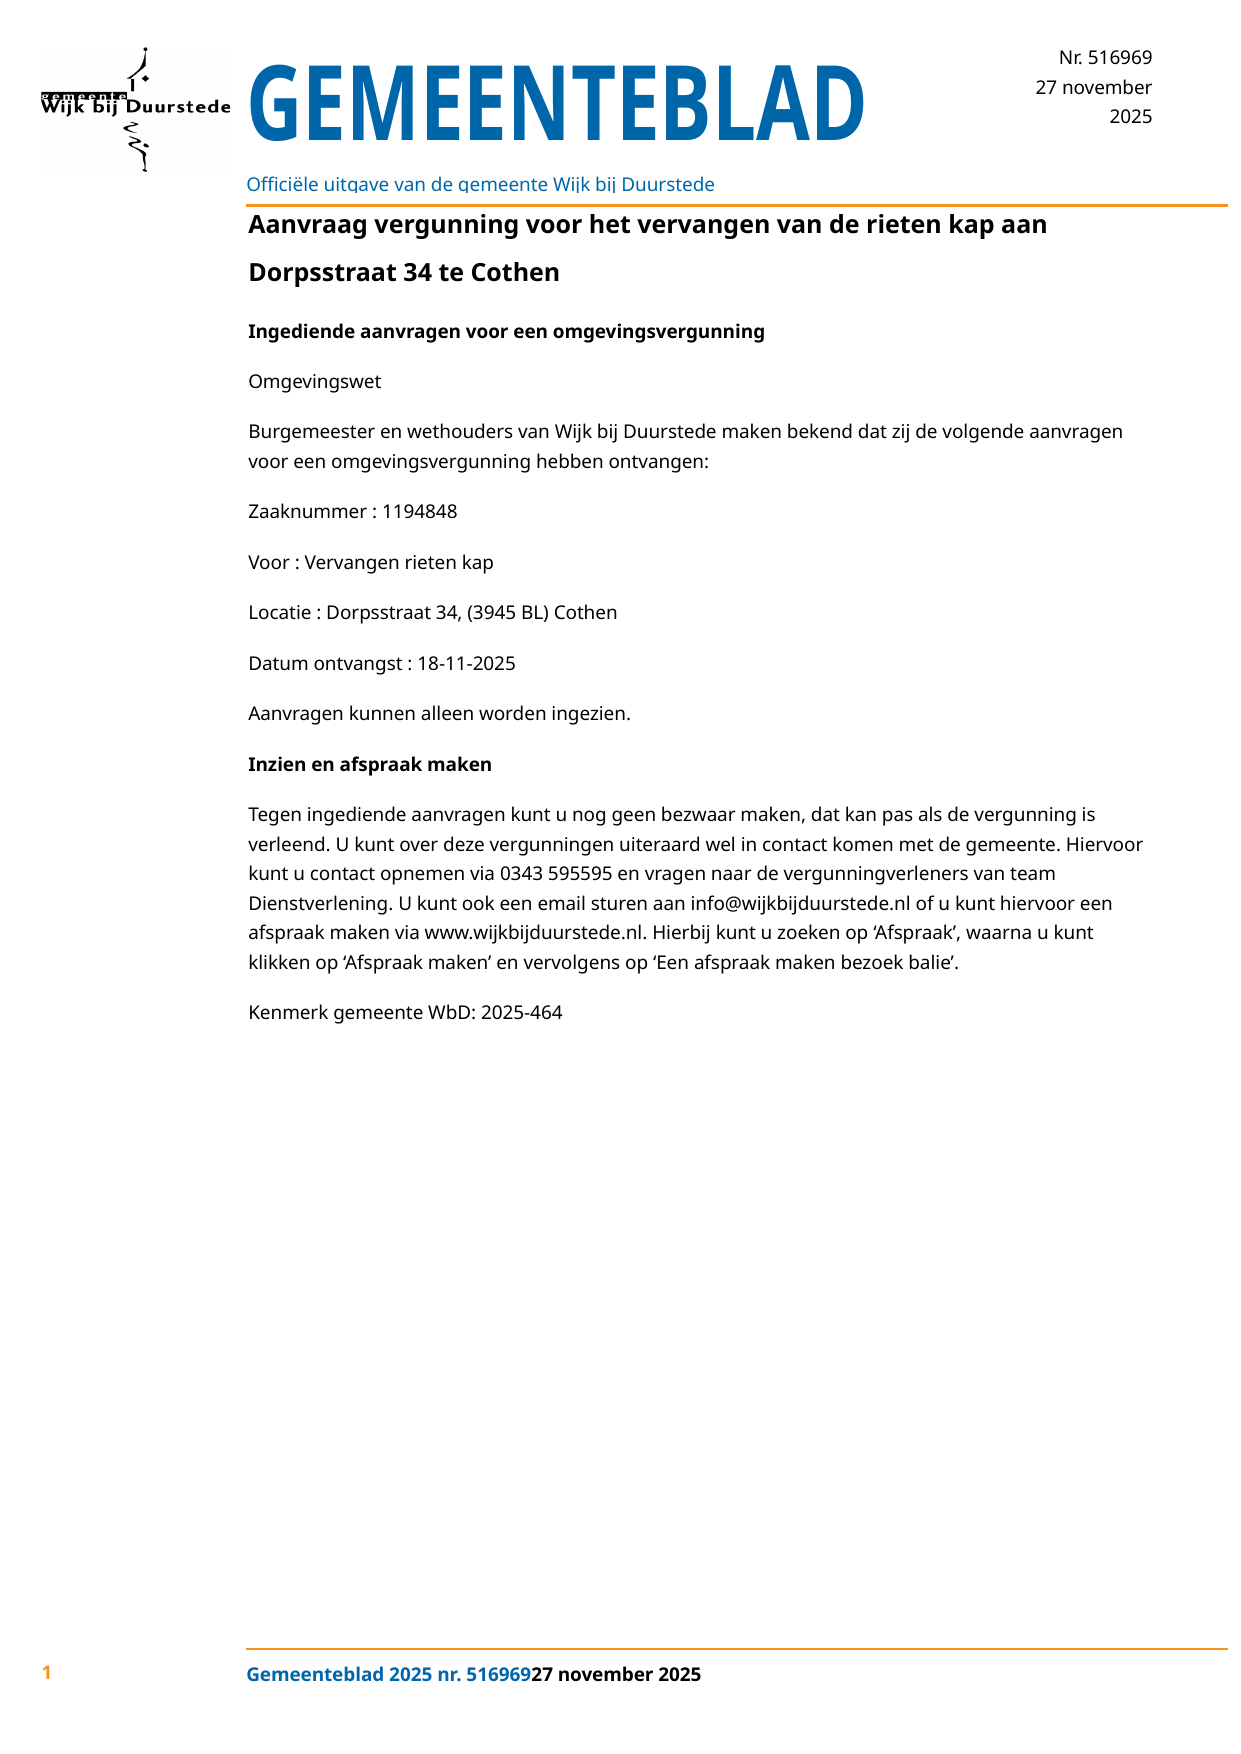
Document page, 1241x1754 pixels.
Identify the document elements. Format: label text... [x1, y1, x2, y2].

text Kenmerk gemeente WbD: 2025-464 [248, 999, 1152, 1025]
text Omgevingswet [248, 368, 1152, 394]
text Tegen ingediende aanvragen kunt u nog geen bezwaar maken, dat kan pas als de vergunning is verleend. U kunt over deze vergunningen uiteraard wel in contact komen met de gemeente. Hiervoor kunt u contact opnemen via 0343 595595 en vragen naar de vergunningverleners van team Dienstverlening. U kunt ook een email sturen aan info@wijkbijduurstede.nl of u kunt hiervoor een afspraak maken via www.wijkbijduurstede.nl. Hierbij kunt u zoeken op ‘Afspraak’, waarna u kunt klikken op ‘Afspraak maken’ en vervolgens op ‘Een afspraak maken bezoek balie’. [248, 801, 1152, 975]
text Aanvraag vergunning voor het vervangen van de rieten kap aan Dorpsstraat 34 te Cothen [248, 207, 1152, 288]
text Burgemeester en wethouders van Wijk bij Duurstede maken bekend dat zij de volgende aanvragen voor een omgevingsvergunning hebben ontvangen: [248, 419, 1152, 474]
text Zaaknummer : 1194848 [248, 499, 1152, 524]
text Aanvragen kunnen alleen worden ingezien. [248, 700, 1152, 726]
text Datum ontvangst : 18-11-2025 [248, 650, 1152, 676]
text Voor : Vervangen rieten kap [248, 549, 1152, 575]
text Inzien en afspraak maken [248, 751, 1152, 777]
picture [41, 47, 231, 172]
text Locatie : Dorpsstraat 34, (3945 BL) Cothen [248, 599, 1152, 625]
text Ingediende aanvragen voor een omgevingsvergunning [248, 318, 1152, 344]
